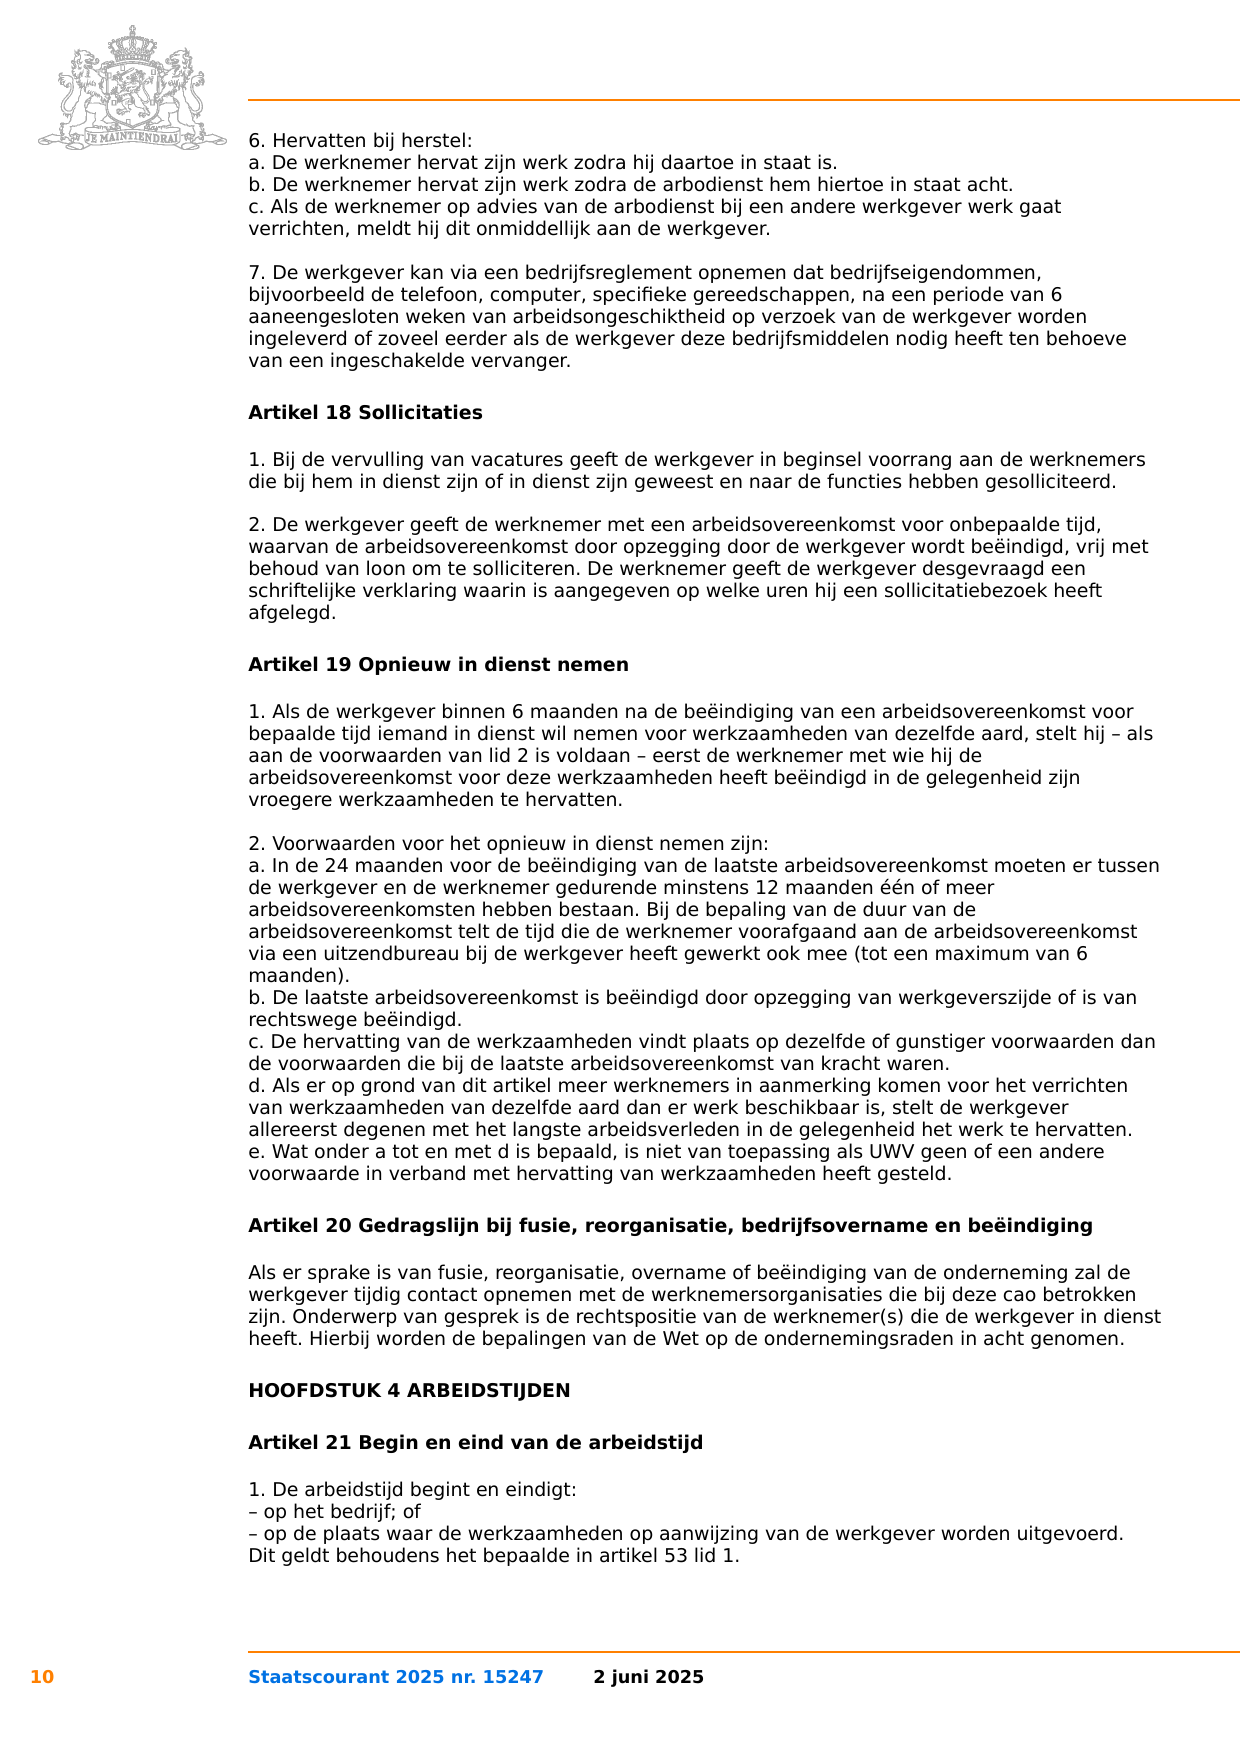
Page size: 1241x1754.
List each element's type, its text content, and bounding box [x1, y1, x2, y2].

text – op het bedrijf; of [248, 1501, 1163, 1522]
text a. De werknemer hervat zijn werk zodra hij daartoe in staat is. [248, 152, 1163, 174]
subtitle Artikel 20 Gedragslijn bij fusie, reorganisatie, bedrijfsovername en beëindiging [248, 1215, 1163, 1237]
text d. Als er op grond van dit artikel meer werknemers in aanmerking komen voor het verrichten van werkzaamheden van dezelfde aard dan er werk beschikbaar is, stelt de werkgever allereerst degenen met het langste arbeidsverleden in de gelegenheid het werk te hervatten. [248, 1075, 1163, 1141]
text 1. Bij de vervulling van vacatures geeft de werkgever in beginsel voorrang aan de werknemers die bij hem in dienst zijn of in dienst zijn geweest en naar de functies hebben gesolliciteerd. [248, 448, 1163, 492]
text c. De hervatting van de werkzaamheden vindt plaats op dezelfde of gunstiger voorwaarden dan de voorwaarden die bij de laatste arbeidsovereenkomst van kracht waren. [248, 1031, 1163, 1075]
text Als er sprake is van fusie, reorganisatie, overname of beëindiging van de onderneming zal de werkgever tijdig contact opnemen met de werknemersorganisaties die bij deze cao betrokken zijn. Onderwerp van gesprek is de rechtspositie van de werknemer(s) die de werkgever in dienst heeft. Hierbij worden de bepalingen van de Wet op de ondernemingsraden in acht genomen. [248, 1262, 1163, 1349]
text – op de plaats waar de werkzaamheden op aanwijzing van de werkgever worden uitgevoerd. [248, 1522, 1163, 1544]
text e. Wat onder a tot en met d is bepaald, is niet van toepassing als UWV geen of een andere voorwaarde in verband met hervatting van werkzaamheden heeft gesteld. [248, 1141, 1163, 1185]
picture [38, 25, 227, 150]
text a. In de 24 maanden voor de beëindiging van de laatste arbeidsovereenkomst moeten er tussen de werkgever en de werknemer gedurende minstens 12 maanden één of meer arbeidsovereenkomsten hebben bestaan. Bij de bepaling van de duur van de arbeidsovereenkomst telt de tijd die de werknemer voorafgaand aan de arbeidsovereenkomst via een uitzendbureau bij de werkgever heeft gewerkt ook mee (tot een maximum van 6 maanden). [248, 855, 1163, 987]
subtitle Artikel 18 Sollicitaties [248, 402, 1163, 423]
subtitle HOOFDSTUK 4 ARBEIDSTIJDEN [248, 1379, 1163, 1402]
text 2. Voorwaarden voor het opnieuw in dienst nemen zijn: [248, 833, 1163, 855]
text c. Als de werknemer op advies van de arbodienst bij een andere werkgever werk gaat verrichten, meldt hij dit onmiddellijk aan de werkgever. [248, 196, 1163, 240]
text Dit geldt behoudens het bepaalde in artikel 53 lid 1. [248, 1544, 1163, 1566]
text 7. De werkgever kan via een bedrijfsreglement opnemen dat bedrijfseigendommen, bijvoorbeeld de telefoon, computer, specifieke gereedschappen, na een periode van 6 aaneengesloten weken van arbeidsongeschiktheid op verzoek van de werkgever worden ingeleverd of zoveel eerder als de werkgever deze bedrijfsmiddelen nodig heeft ten behoeve van een ingeschakelde vervanger. [248, 262, 1163, 372]
text 2. De werkgever geeft de werknemer met een arbeidsovereenkomst voor onbepaalde tijd, waarvan de arbeidsovereenkomst door opzegging door de werkgever wordt beëindigd, vrij met behoud van loon om te solliciteren. De werknemer geeft de werkgever desgevraagd een schriftelijke verklaring waarin is aangegeven op welke uren hij een sollicitatiebezoek heeft afgelegd. [248, 514, 1163, 624]
text b. De laatste arbeidsovereenkomst is beëindigd door opzegging van werkgeverszijde of is van rechtswege beëindigd. [248, 987, 1163, 1031]
text b. De werknemer hervat zijn werk zodra de arbodienst hem hiertoe in staat acht. [248, 174, 1163, 196]
text 1. Als de werkgever binnen 6 maanden na de beëindiging van een arbeidsovereenkomst voor bepaalde tijd iemand in dienst wil nemen voor werkzaamheden van dezelfde aard, stelt hij – als aan de voorwaarden van lid 2 is voldaan – eerst de werknemer met wie hij de arbeidsovereenkomst voor deze werkzaamheden heeft beëindigd in de gelegenheid zijn vroegere werkzaamheden te hervatten. [248, 701, 1163, 811]
subtitle Artikel 19 Opnieuw in dienst nemen [248, 654, 1163, 676]
text 1. De arbeidstijd begint en eindigt: [248, 1478, 1163, 1501]
text 6. Hervatten bij herstel: [248, 130, 1163, 152]
subtitle Artikel 21 Begin en eind van de arbeidstijd [248, 1432, 1163, 1453]
